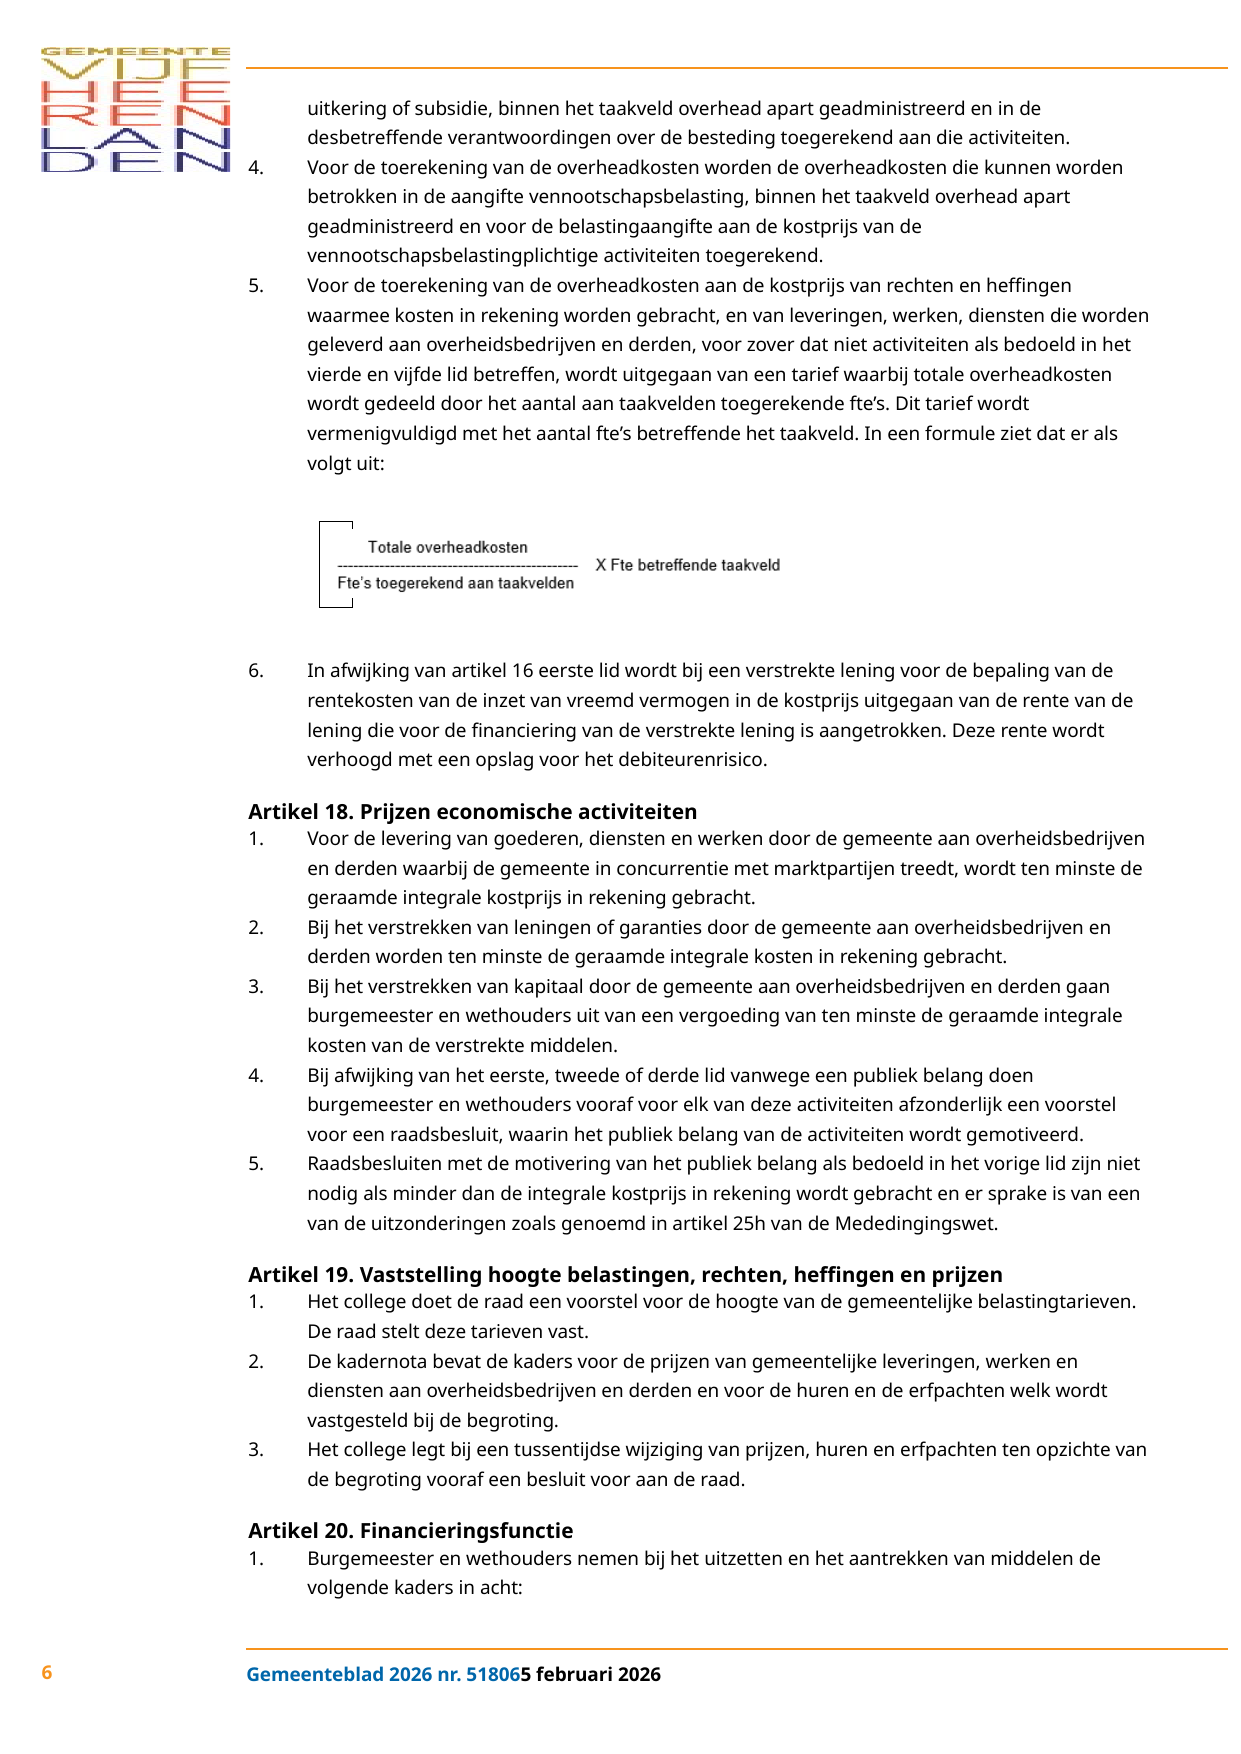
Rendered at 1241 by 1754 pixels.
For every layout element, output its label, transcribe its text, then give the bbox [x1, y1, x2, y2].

text Artikel 19. Vaststelling hoogte belastingen, rechten, heffingen en prijzen [248, 1260, 1152, 1289]
list Burgemeester en wethouders nemen bij het uitzetten en het aantrekken van middelen de volgende kaders in acht: [248, 1545, 1152, 1600]
list Het college legt bij een tussentijdse wijziging van prijzen, huren en erfpachten ten opzichte van de begroting vooraf een besluit voor aan de raad. [248, 1437, 1152, 1492]
list Bij het verstrekken van kapitaal door de gemeente aan overheidsbedrijven en derden gaan burgemeester en wethouders uit van een vergoeding van ten minste de geraamde integrale kosten van de verstrekte middelen. [248, 973, 1152, 1058]
list In afwijking van artikel 16 eerste lid wordt bij een verstrekte lening voor de bepaling van de rentekosten van de inzet van vreemd vermogen in de kostprijs uitgegaan van de rente van de lening die voor de financiering van de verstrekte lening is aangetrokken. Deze rente wordt verhoogd met een opslag voor het debiteurenrisico. [248, 658, 1152, 772]
list De kadernota bevat de kaders voor de prijzen van gemeentelijke leveringen, werken en diensten aan overheidsbedrijven en derden en voor de huren en de erfpachten welk wordt vastgesteld bij de begroting. [248, 1348, 1152, 1433]
list Raadsbesluiten met de motivering van het publiek belang als bedoeld in het vorige lid zijn niet nodig als minder dan de integrale kostprijs in rekening wordt gebracht en er sprake is van een van de uitzonderingen zoals genoemd in artikel 25h van de Mededingingswet. [248, 1151, 1152, 1236]
list Voor de toerekening van de overheadkosten aan de kostprijs van rechten en heffingen waarmee kosten in rekening worden gebracht, en van leveringen, werken, diensten die worden geleverd aan overheidsbedrijven en derden, voor zover dat niet activiteiten als bedoeld in het vierde en vijfde lid betreffen, wordt uitgegaan van een tarief waarbij totale overheadkosten wordt gedeeld door het aantal aan taakvelden toegerekende fte’s. Dit tarief wordt vermenigvuldigd met het aantal fte’s betreffende het taakveld. In een formule ziet dat er als volgt uit: [248, 272, 1152, 476]
list uitkering of subsidie, binnen het taakveld overhead apart geadministreerd en in de desbetreffende verantwoordingen over de besteding toegerekend aan die activiteiten. [248, 95, 1152, 150]
list Voor de levering van goederen, diensten en werken door de gemeente aan overheidsbedrijven en derden waarbij de gemeente in concurrentie met marktpartijen treedt, wordt ten minste de geraamde integrale kostprijs in rekening gebracht. [248, 825, 1152, 910]
text Artikel 18. Prijzen economische activiteiten [248, 797, 1152, 825]
picture [41, 47, 231, 172]
list Bij afwijking van het eerste, tweede of derde lid vanwege een publiek belang doen burgemeester en wethouders vooraf voor elk van deze activiteiten afzonderlijk een voorstel voor een raadsbesluit, waarin het publiek belang van de activiteiten wordt gemotiveerd. [248, 1062, 1152, 1147]
list Het college doet de raad een voorstel voor de hoogte van de gemeentelijke belastingtarieven. De raad stelt deze tarieven vast. [248, 1289, 1152, 1344]
picture [327, 529, 801, 598]
list Bij het verstrekken van leningen of garanties door de gemeente aan overheidsbedrijven en derden worden ten minste de geraamde integrale kosten in rekening gebracht. [248, 914, 1152, 969]
list Voor de toerekening van de overheadkosten worden de overheadkosten die kunnen worden betrokken in de aangifte vennootschapsbelasting, binnen het taakveld overhead apart geadministreerd en voor de belastingaangifte aan de kostprijs van de vennootschapsbelastingplichtige activiteiten toegerekend. [248, 154, 1152, 268]
text Artikel 20. Financieringsfunctie [248, 1517, 1152, 1545]
